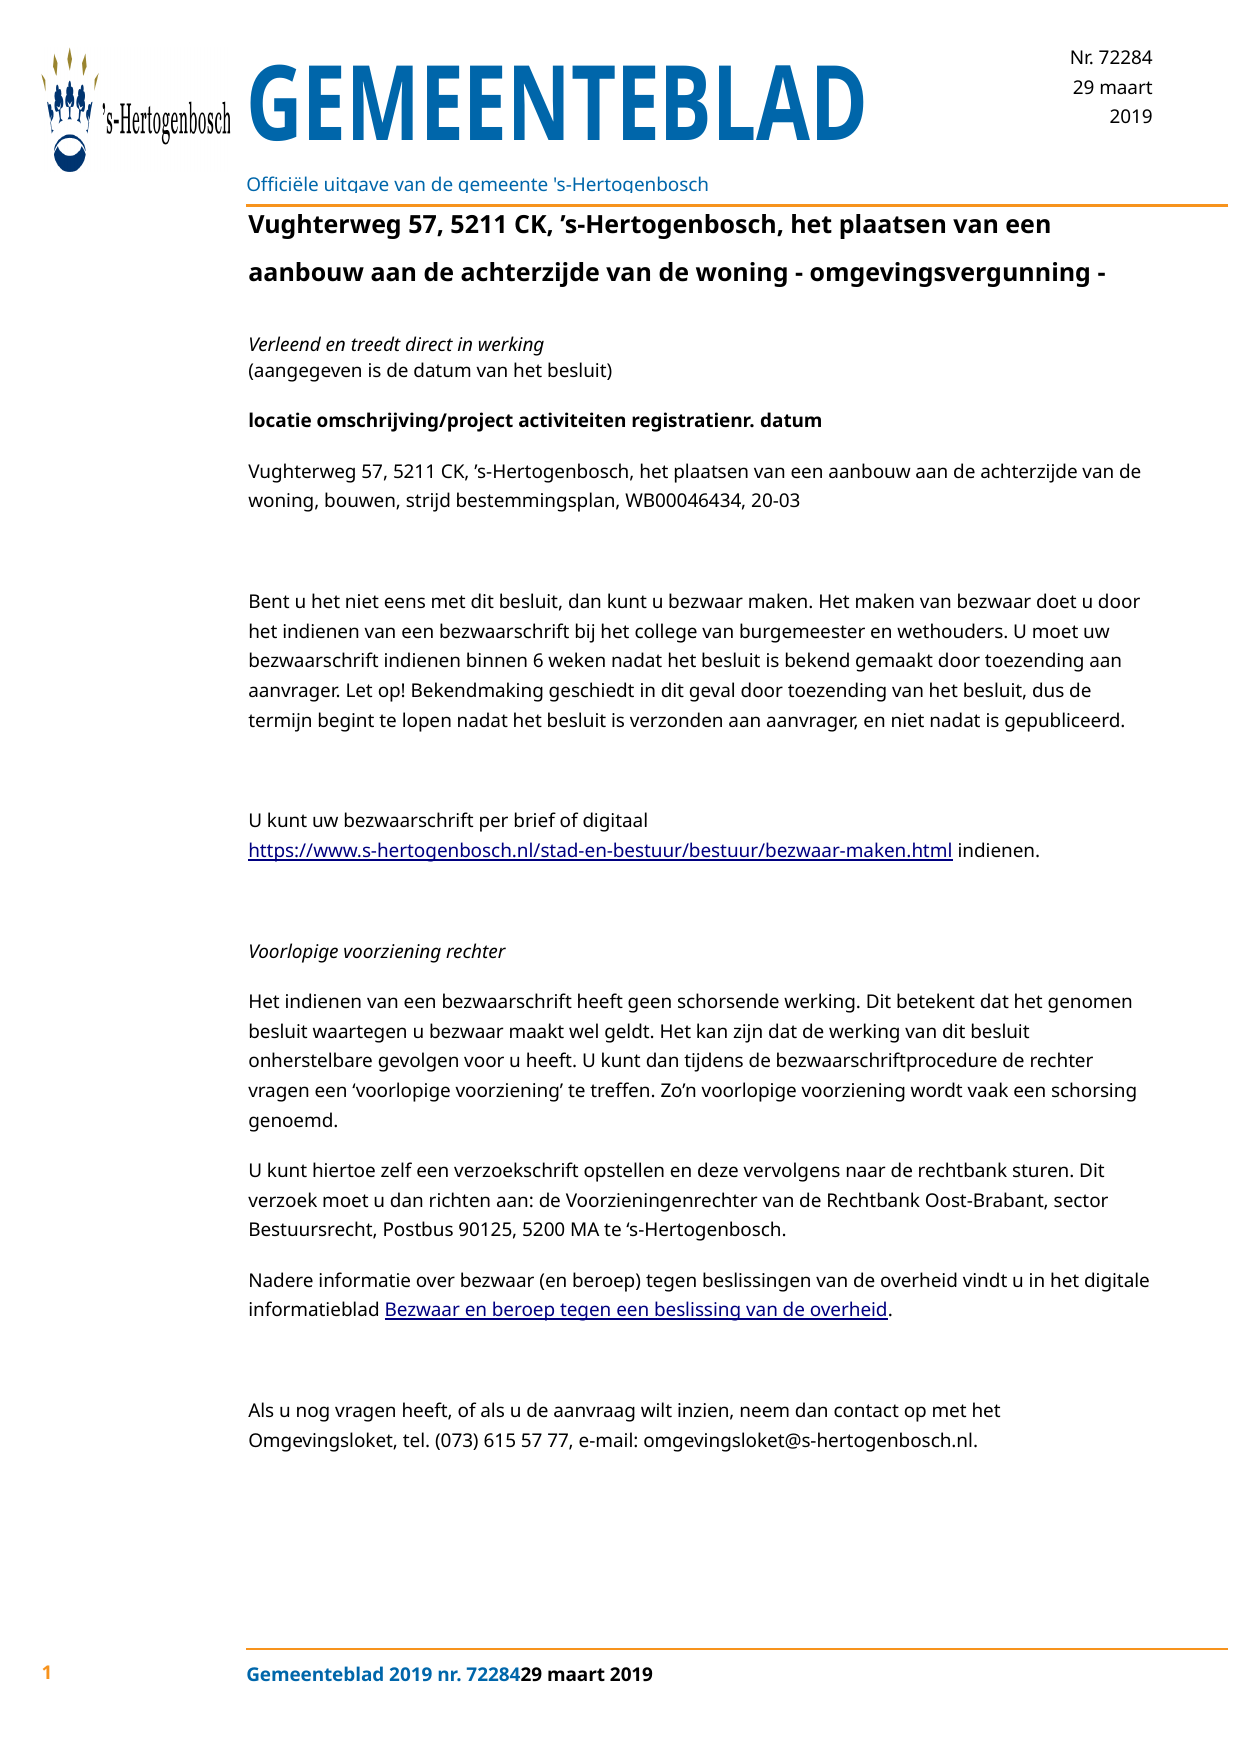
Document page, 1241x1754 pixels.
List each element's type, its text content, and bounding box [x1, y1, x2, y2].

text Voorlopige voorziening rechter [248, 938, 1152, 964]
text Vughterweg 57, 5211 CK, ’s-Hertogenbosch, het plaatsen van een aanbouw aan de achterzijde van de woning, bouwen, strijd bestemmingsplan, WB00046434, 20-03 [248, 458, 1152, 513]
text U kunt uw bezwaarschrift per brief of digitaal https://www.s-hertogenbosch.nl/stad-en-bestuur/bestuur/bezwaar-maken.html indienen. [248, 808, 1152, 863]
text Nadere informatie over bezwaar (en beroep) tegen beslissingen van de overheid vindt u in het digitale informatieblad Bezwaar en beroep tegen een beslissing van de overheid. [248, 1267, 1152, 1322]
text Als u nog vragen heeft, of als u de aanvraag wilt inzien, neem dan contact op met het Omgevingsloket, tel. (073) 615 57 77, e-mail: omgevingsloket@s-hertogenbosch.nl. [248, 1397, 1152, 1452]
text U kunt hiertoe zelf een verzoekschrift opstellen en deze vervolgens naar de rechtbank sturen. Dit verzoek moet u dan richten aan: de Voorzieningenrechter van de Rechtbank Oost-Brabant, sector Bestuursrecht, Postbus 90125, 5200 MA te ‘s-Hertogenbosch. [248, 1157, 1152, 1242]
text locatie omschrijving/project activiteiten registratienr. datum [248, 408, 1152, 433]
text Bent u het niet eens met dit besluit, dan kunt u bezwaar maken. Het maken van bezwaar doet u door het indienen van een bezwaarschrift bij het college van burgemeester en wethouders. U moet uw bezwaarschrift indienen binnen 6 weken nadat het besluit is bekend gemaakt door toezending aan aanvrager. Let op! Bekendmaking geschiedt in dit geval door toezending van het besluit, dus de termijn begint te lopen nadat het besluit is verzonden aan aanvrager, en niet nadat is gepubliceerd. [248, 588, 1152, 732]
text Vughterweg 57, 5211 CK, ’s-Hertogenbosch, het plaatsen van een aanbouw aan de achterzijde van de woning - omgevingsvergunning - [248, 207, 1152, 288]
text Verleend en treedt direct in werking [248, 331, 1152, 357]
text Het indienen van een bezwaarschrift heeft geen schorsende werking. Dit betekent dat het genomen besluit waartegen u bezwaar maakt wel geldt. Het kan zijn dat de werking van dit besluit onherstelbare gevolgen voor u heeft. U kunt dan tijdens de bezwaarschriftprocedure de rechter vragen een ‘voorlopige voorziening’ te treffen. Zo’n voorlopige voorziening wordt vaak een schorsing genoemd. [248, 988, 1152, 1132]
text (aangegeven is de datum van het besluit) [248, 357, 1152, 383]
picture [41, 47, 231, 172]
